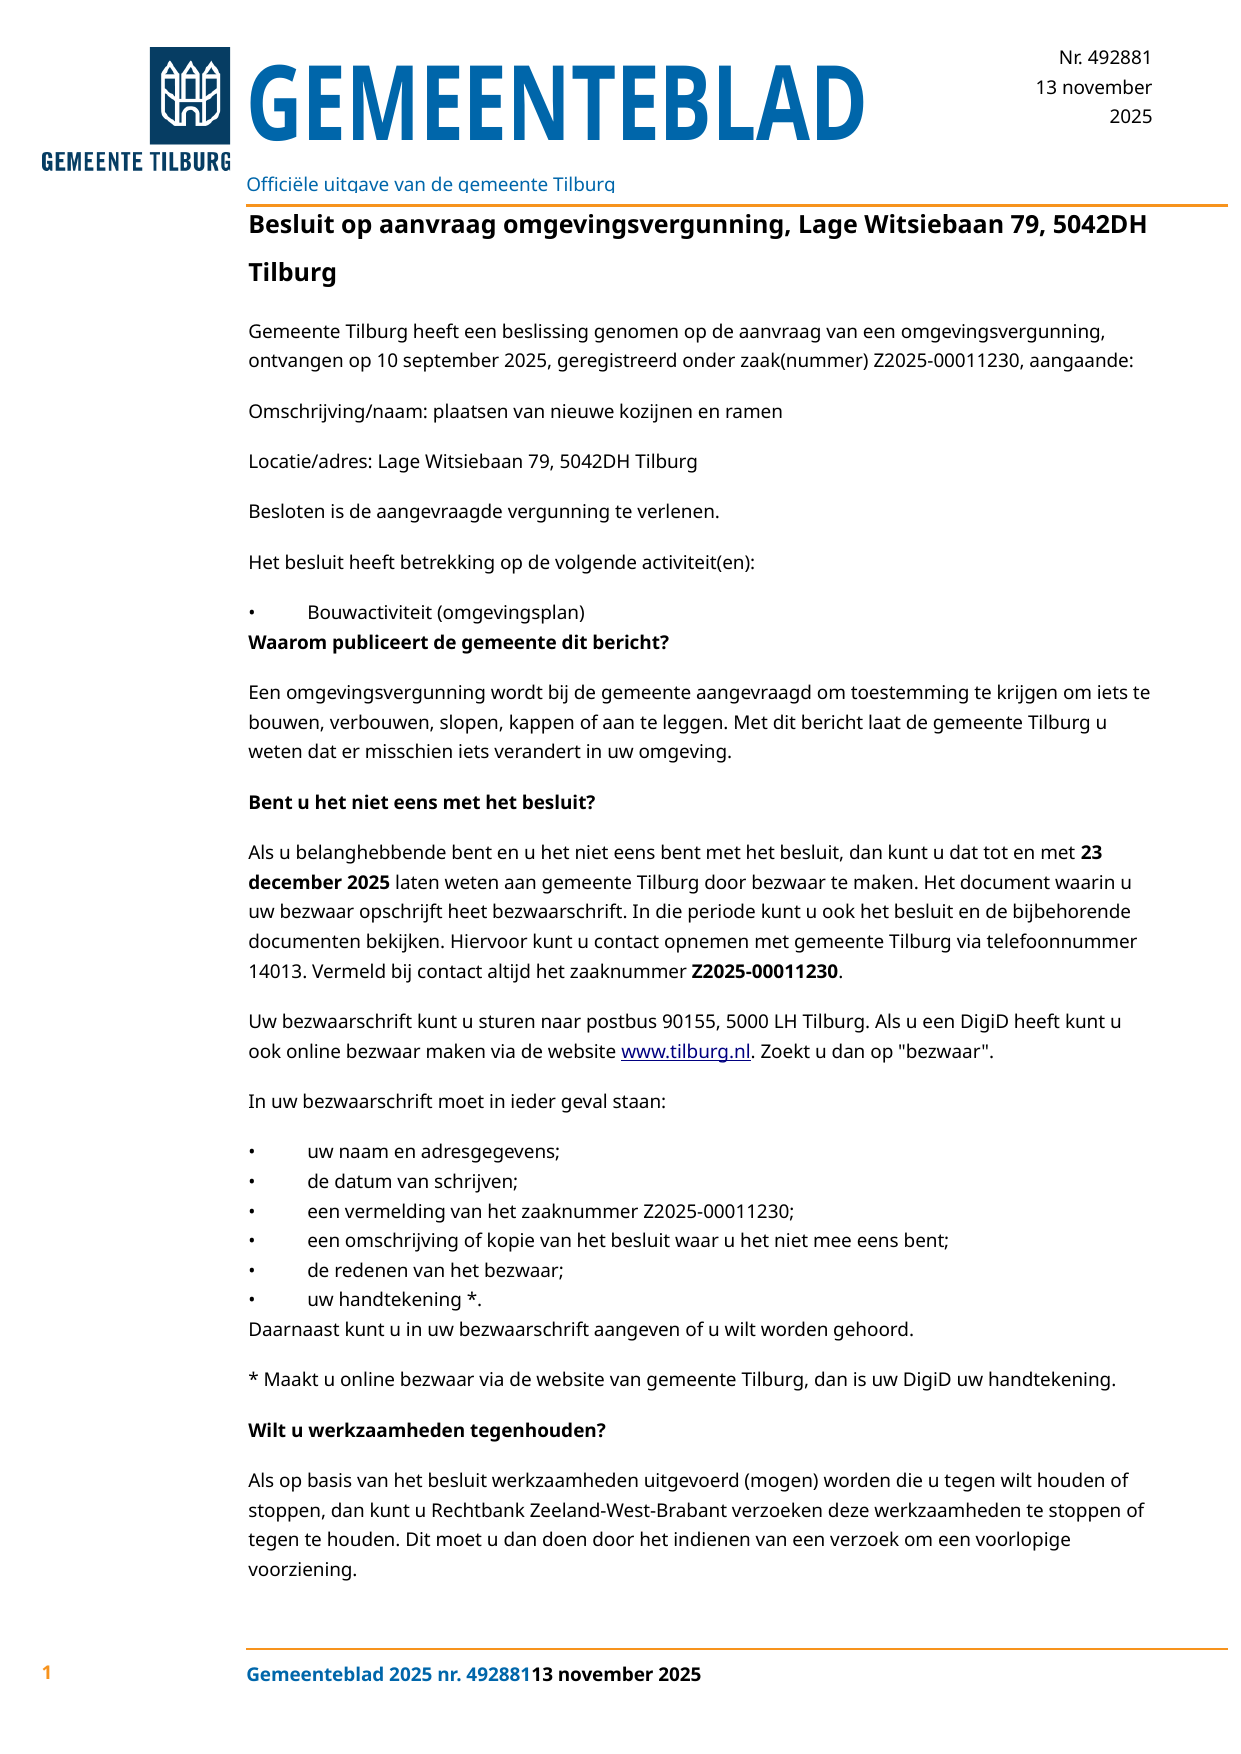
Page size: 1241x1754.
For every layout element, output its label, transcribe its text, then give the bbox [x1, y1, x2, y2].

text Uw bezwaarschrift kunt u sturen naar postbus 90155, 5000 LH Tilburg. Als u een DigiD heeft kunt u ook online bezwaar maken via de website www.tilburg.nl. Zoekt u dan op "bezwaar". [248, 1008, 1152, 1064]
text Als op basis van het besluit werkzaamheden uitgevoerd (mogen) worden die u tegen wilt houden of stoppen, dan kunt u Rechtbank Zeeland-West-Brabant verzoeken deze werkzaamheden te stoppen of tegen te houden. Dit moet u dan doen door het indienen van een verzoek om een voorlopige voorziening. [248, 1467, 1152, 1582]
text Wilt u werkzaamheden tegenhouden? [248, 1417, 1152, 1443]
text * Maakt u online bezwaar via de website van gemeente Tilburg, dan is uw DigiD uw handtekening. [248, 1367, 1152, 1392]
text Besluit op aanvraag omgevingsvergunning, Lage Witsiebaan 79, 5042DH Tilburg [248, 207, 1152, 288]
text Locatie/adres: Lage Witsiebaan 79, 5042DH Tilburg [248, 448, 1152, 474]
text Daarnaast kunt u in uw bezwaarschrift aangeven of u wilt worden gehoord. [248, 1316, 1152, 1342]
list de redenen van het bezwaar; [248, 1257, 1152, 1283]
text Waarom publiceert de gemeente dit bericht? [248, 629, 1152, 655]
text In uw bezwaarschrift moet in ieder geval staan: [248, 1088, 1152, 1114]
list de datum van schrijven; [248, 1168, 1152, 1194]
text Besloten is de aangevraagde vergunning te verlenen. [248, 499, 1152, 524]
list Bouwactiviteit (omgevingsplan) [248, 599, 1152, 625]
text Een omgevingsvergunning wordt bij de gemeente aangevraagd om toestemming te krijgen om iets te bouwen, verbouwen, slopen, kappen of aan te leggen. Met dit bericht laat de gemeente Tilburg u weten dat er misschien iets verandert in uw omgeving. [248, 679, 1152, 764]
text Omschrijving/naam: plaatsen van nieuwe kozijnen en ramen [248, 398, 1152, 424]
list een vermelding van het zaaknummer Z2025-00011230; [248, 1198, 1152, 1224]
text Als u belanghebbende bent en u het niet eens bent met het besluit, dan kunt u dat tot en met 23 december 2025 laten weten aan gemeente Tilburg door bezwaar te maken. Het document waarin u uw bezwaar opschrijft heet bezwaarschrift. In die periode kunt u ook het besluit en de bijbehorende documenten bekijken. Hiervoor kunt u contact opnemen met gemeente Tilburg via telefoonnummer 14013. Vermeld bij contact altijd het zaaknummer Z2025-00011230. [248, 839, 1152, 984]
list een omschrijving of kopie van het besluit waar u het niet mee eens bent; [248, 1227, 1152, 1253]
text Gemeente Tilburg heeft een beslissing genomen op de aanvraag van een omgevingsvergunning, ontvangen op 10 september 2025, geregistreerd onder zaak(nummer) Z2025-00011230, aangaande: [248, 318, 1152, 373]
list uw naam en adresgegevens; [248, 1139, 1152, 1164]
text Bent u het niet eens met het besluit? [248, 789, 1152, 815]
list uw handtekening *. [248, 1287, 1152, 1312]
text Het besluit heeft betrekking op de volgende activiteit(en): [248, 549, 1152, 575]
picture [41, 47, 231, 172]
